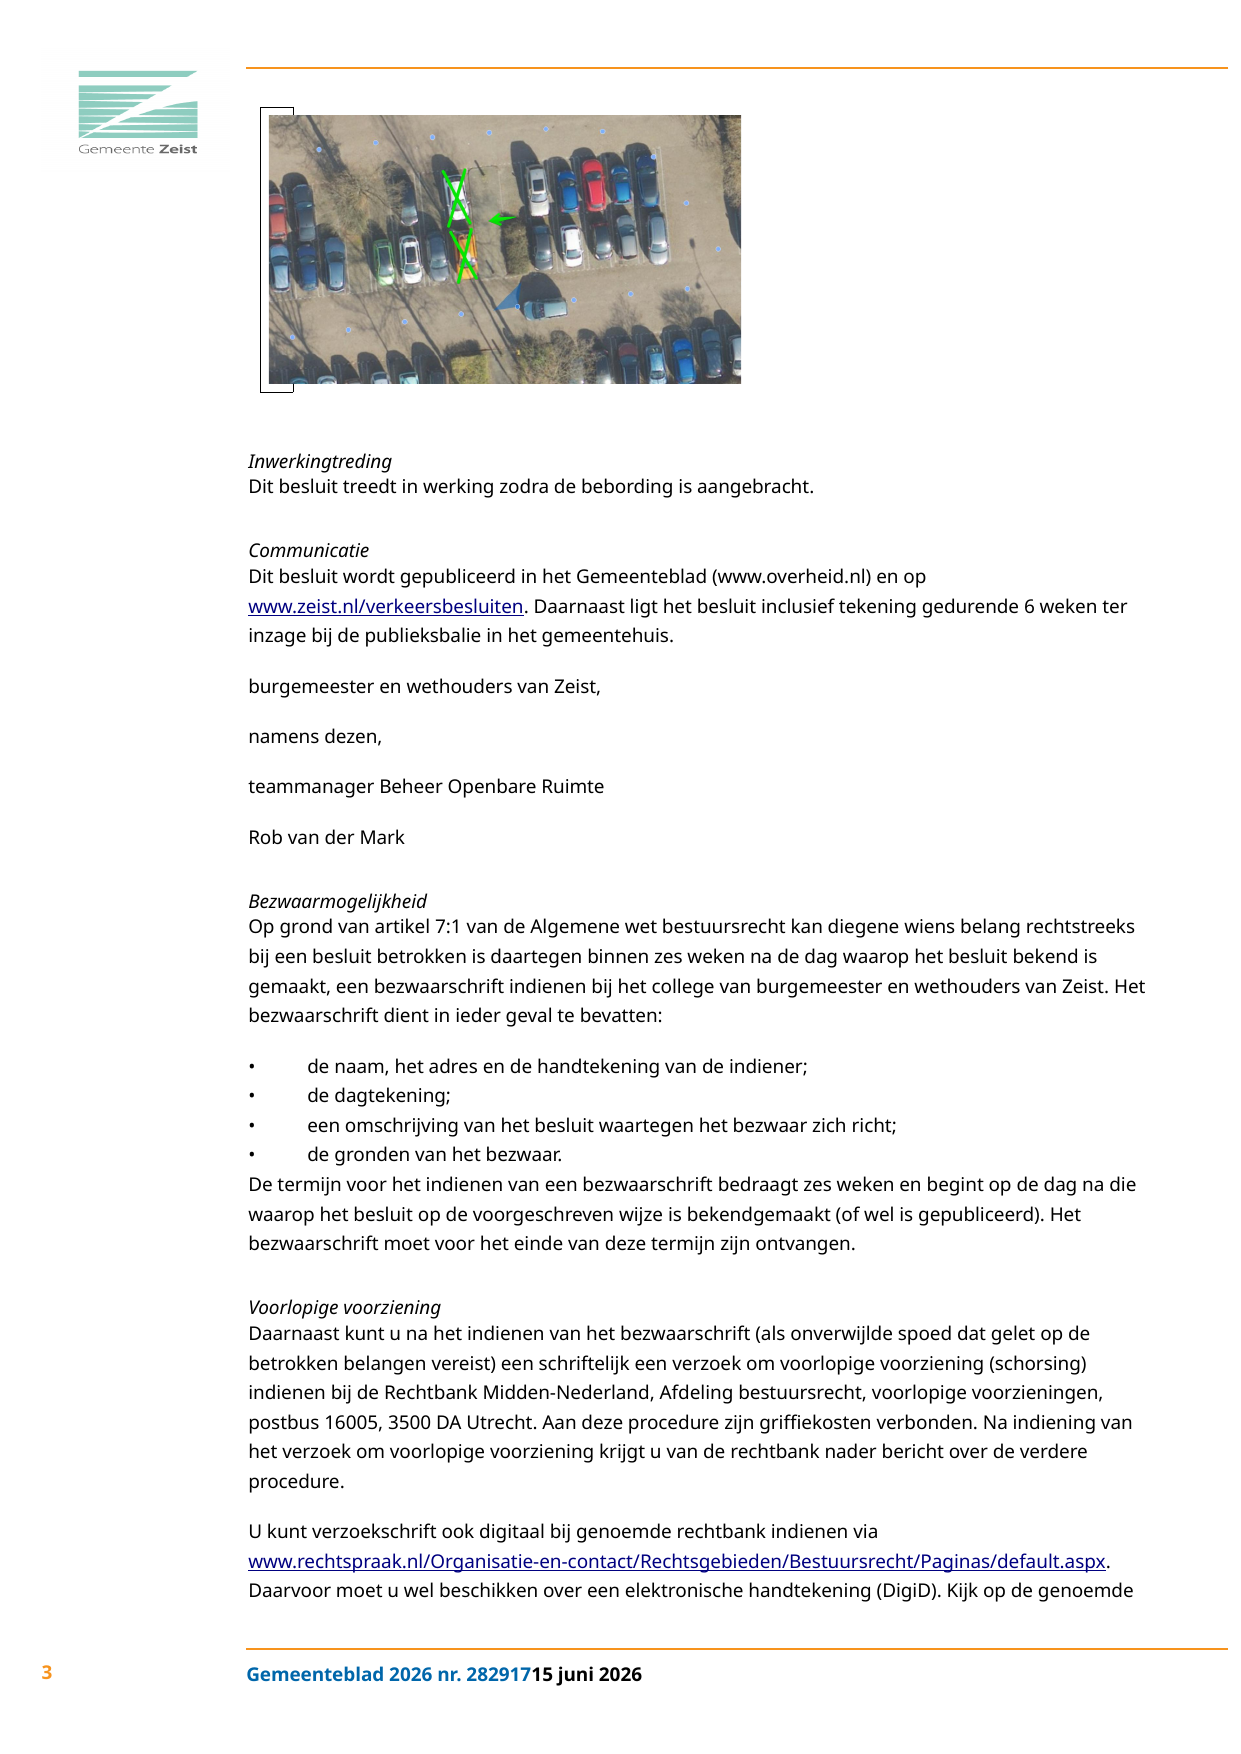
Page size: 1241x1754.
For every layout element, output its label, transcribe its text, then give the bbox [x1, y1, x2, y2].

text U kunt verzoekschrift ook digitaal bij genoemde rechtbank indienen via www.rechtspraak.nl/Organisatie-en-contact/Rechtsgebieden/Bestuursrecht/Paginas/default.aspx. Daarvoor moet u wel beschikken over een elektronische handtekening (DigiD). Kijk op de genoemde [248, 1518, 1152, 1603]
text Daarnaast kunt u na het indienen van het bezwaarschrift (als onverwijlde spoed dat gelet op de betrokken belangen vereist) een schriftelijk een verzoek om voorlopige voorziening (schorsing) indienen bij de Rechtbank Midden-Nederland, Afdeling bestuursrecht, voorlopige voorzieningen, postbus 16005, 3500 DA Utrecht. Aan deze procedure zijn griffiekosten verbonden. Na indiening van het verzoek om voorlopige voorziening krijgt u van de rechtbank nader bericht over de verdere procedure. [248, 1320, 1152, 1494]
text Rob van der Mark [248, 824, 1152, 850]
picture [41, 47, 231, 172]
text namens dezen, [248, 723, 1152, 749]
text Bezwaarmogelijkheid [248, 888, 1152, 914]
text De termijn voor het indienen van een bezwaarschrift bedraagt zes weken en begint op de dag na die waarop het besluit op de voorgeschreven wijze is bekendgemaakt (of wel is gepubliceerd). Het bezwaarschrift moet voor het einde van deze termijn zijn ontvangen. [248, 1171, 1152, 1256]
list de gronden van het bezwaar. [248, 1142, 1152, 1167]
text Dit besluit treedt in werking zodra de bebording is aangebracht. [248, 473, 1152, 499]
text Inwerkingtreding [248, 448, 1152, 473]
picture [268, 115, 742, 384]
text Dit besluit wordt gepubliceerd in het Gemeenteblad (www.overheid.nl) en op www.zeist.nl/verkeersbesluiten. Daarnaast ligt het besluit inclusief tekening gedurende 6 weken ter inzage bij de publieksbalie in het gemeentehuis. [248, 563, 1152, 648]
text teammanager Beheer Openbare Ruimte [248, 774, 1152, 799]
text burgemeester en wethouders van Zeist, [248, 673, 1152, 698]
text Op grond van artikel 7:1 van de Algemene wet bestuursrecht kan diegene wiens belang rechtstreeks bij een besluit betrokken is daartegen binnen zes weken na de dag waarop het besluit bekend is gemaakt, een bezwaarschrift indienen bij het college van burgemeester en wethouders van Zeist. Het bezwaarschrift dient in ieder geval te bevatten: [248, 914, 1152, 1028]
list een omschrijving van het besluit waartegen het bezwaar zich richt; [248, 1112, 1152, 1138]
list de dagtekening; [248, 1082, 1152, 1108]
text Communicatie [248, 537, 1152, 563]
text Voorlopige voorziening [248, 1294, 1152, 1320]
list de naam, het adres en de handtekening van de indiener; [248, 1053, 1152, 1079]
